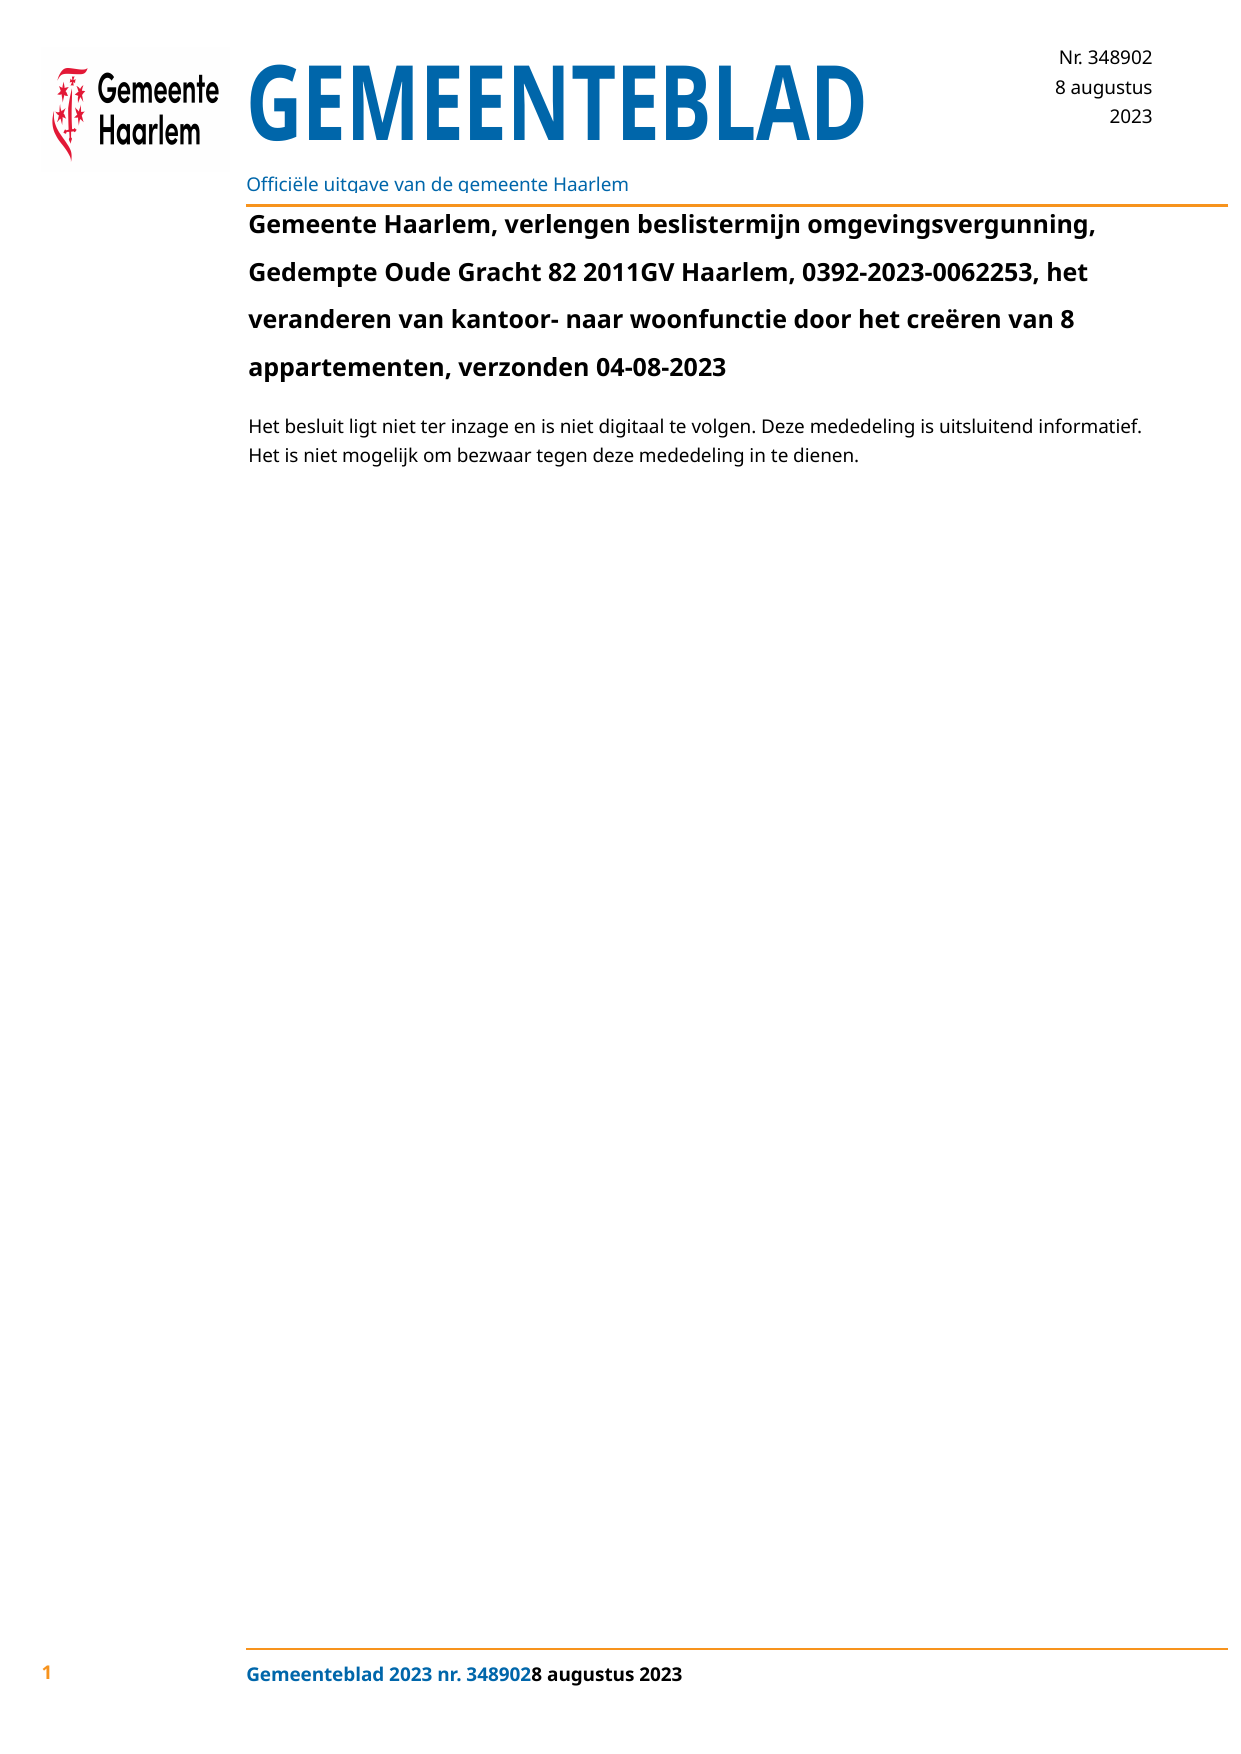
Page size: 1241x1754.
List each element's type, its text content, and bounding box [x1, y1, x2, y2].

picture [41, 47, 231, 172]
text Het besluit ligt niet ter inzage en is niet digitaal te volgen. Deze mededeling is uitsluitend informatief. Het is niet mogelijk om bezwaar tegen deze mededeling in te dienen. [248, 413, 1152, 468]
text Gemeente Haarlem, verlengen beslistermijn omgevingsvergunning, Gedempte Oude Gracht 82 2011GV Haarlem, 0392-2023-0062253, het veranderen van kantoor- naar woonfunctie door het creëren van 8 appartementen, verzonden 04-08-2023 [248, 207, 1152, 384]
